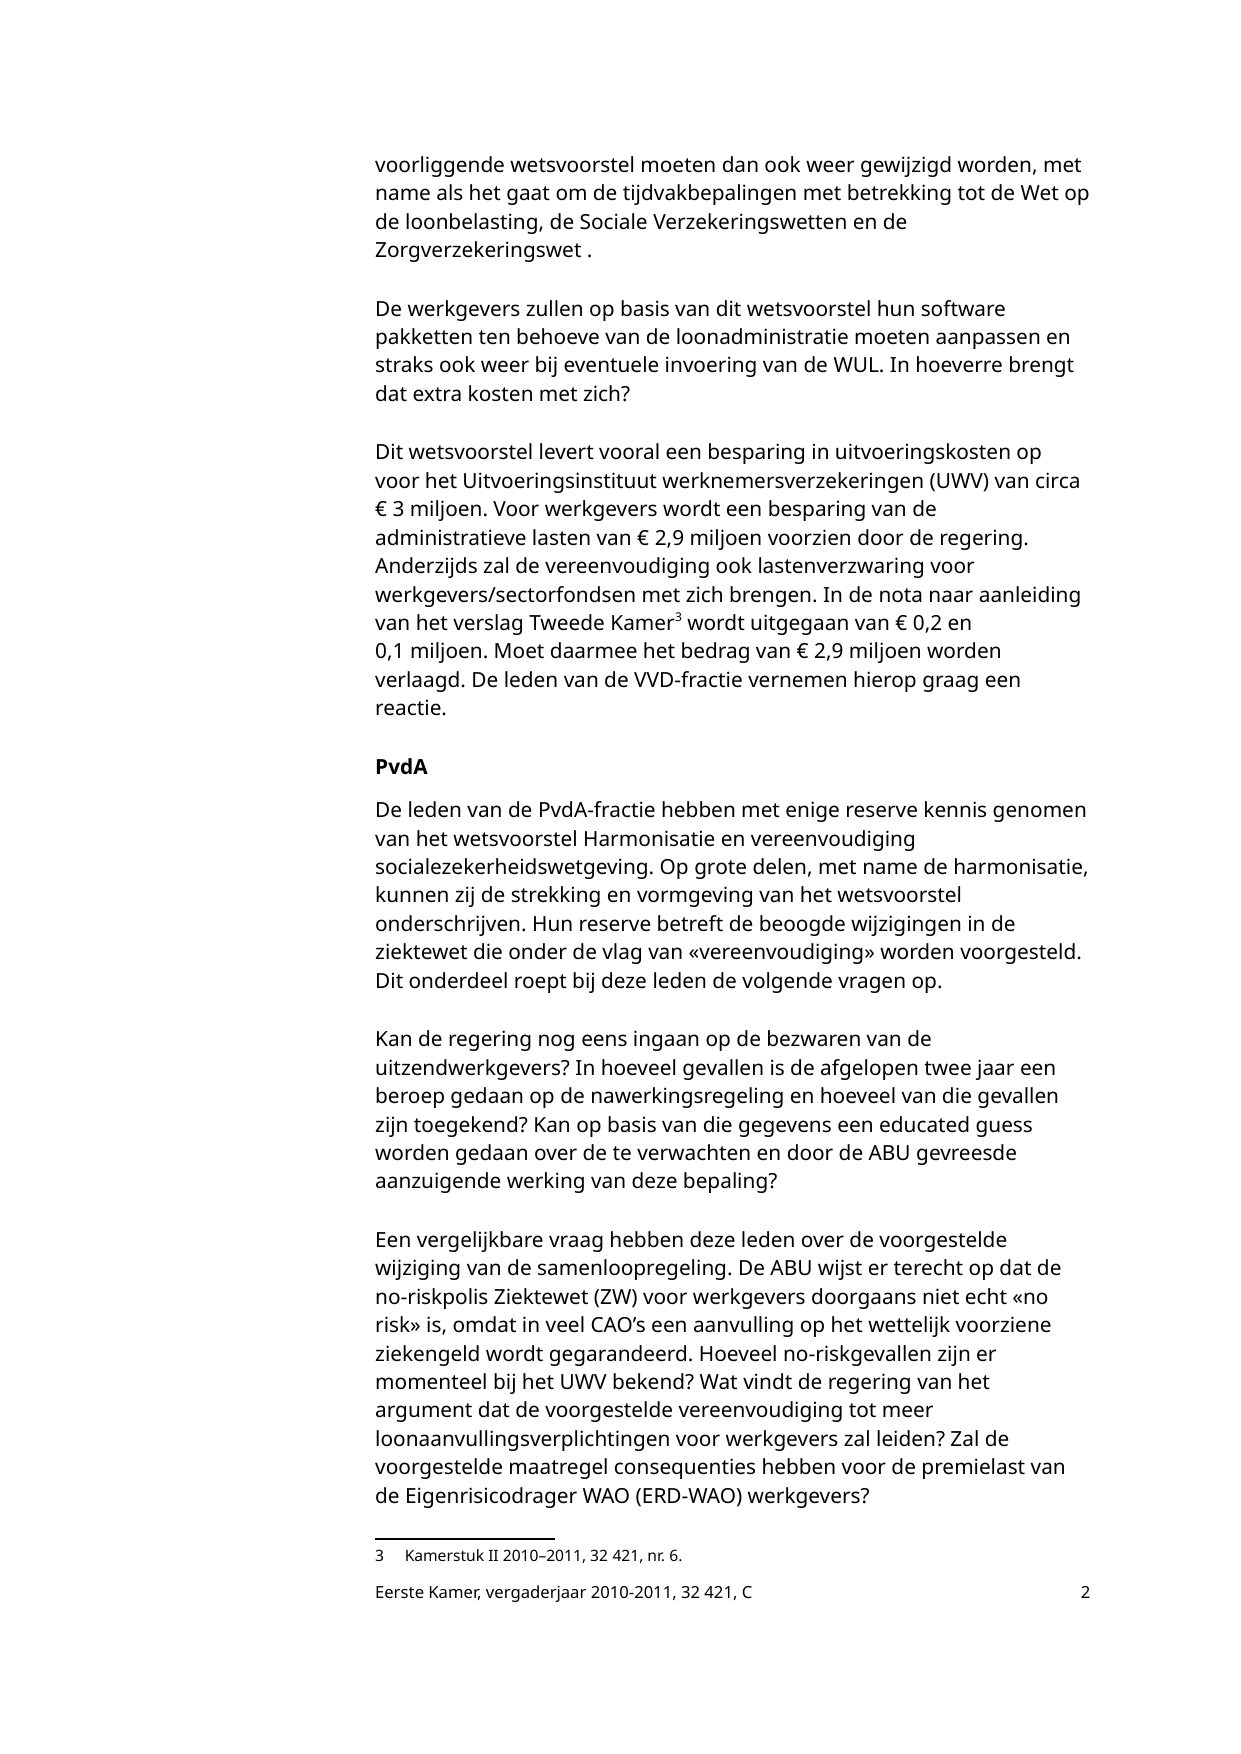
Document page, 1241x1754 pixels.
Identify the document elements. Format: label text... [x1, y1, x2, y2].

text De werkgevers zullen op basis van dit wetsvoorstel hun software pakketten ten behoeve van de loonadministratie moeten aanpassen en straks ook weer bij eventuele invoering van de WUL. In hoeverre brengt dat extra kosten met zich? [375, 294, 1090, 407]
text voorliggende wetsvoorstel moeten dan ook weer gewijzigd worden, met name als het gaat om de tijdvakbepalingen met betrekking tot de Wet op de loonbelasting, de Sociale Verzekeringswetten en de Zorgverzekeringswet . [375, 150, 1090, 264]
text Dit wetsvoorstel levert vooral een besparing in uitvoeringskosten op voor het Uitvoeringsinstituut werknemersverzekeringen (UWV) van circa € 3 miljoen. Voor werkgevers wordt een besparing van de administratieve lasten van € 2,9 miljoen voorzien door de regering. Anderzijds zal de vereenvoudiging ook lastenverzwaring voor werkgevers/sectorfondsen met zich brengen. In de nota naar aanleiding van het verslag Tweede Kamer wordt uitgegaan van € 0,2 en 0,1 miljoen. Moet daarmee het bedrag van € 2,9 miljoen worden verlaagd. De leden van de VVD-fractie vernemen hierop graag een reactie. [375, 437, 1090, 722]
text Een vergelijkbare vraag hebben deze leden over de voorgestelde wijziging van de samenloopregeling. De ABU wijst er terecht op dat de no-riskpolis Ziektewet (ZW) voor werkgevers doorgaans niet echt «no risk» is, omdat in veel CAO’s een aanvulling op het wettelijk voorziene ziekengeld wordt gegarandeerd. Hoeveel no-riskgevallen zijn er momenteel bij het UWV bekend? Wat vindt de regering van het argument dat de voorgestelde vereenvoudiging tot meer loonaanvullingsverplichtingen voor werkgevers zal leiden? Zal de voorgestelde maatregel consequenties hebben voor de premielast van de Eigenrisicodrager WAO (ERD-WAO) werkgevers? [375, 1225, 1090, 1509]
text De leden van de PvdA-fractie hebben met enige reserve kennis genomen van het wetsvoorstel Harmonisatie en vereenvoudiging socialezekerheidswetgeving. Op grote delen, met name de harmonisatie, kunnen zij de strekking en vormgeving van het wetsvoorstel onderschrijven. Hun reserve betreft de beoogde wijzigingen in de ziektewet die onder de vlag van «vereenvoudiging» worden voorgesteld. Dit onderdeel roept bij deze leden de volgende vragen op. [375, 795, 1090, 994]
text Kamerstuk II 2010–2011, 32 421, nr. 6. [375, 1538, 1090, 1566]
text PvdA [375, 752, 1090, 780]
text Kan de regering nog eens ingaan op de bezwaren van de uitzendwerkgevers? In hoeveel gevallen is de afgelopen twee jaar een beroep gedaan op de nawerkingsregeling en hoeveel van die gevallen zijn toegekend? Kan op basis van die gegevens een educated guess worden gedaan over de te verwachten en door de ABU gevreesde aanzuigende werking van deze bepaling? [375, 1024, 1090, 1195]
